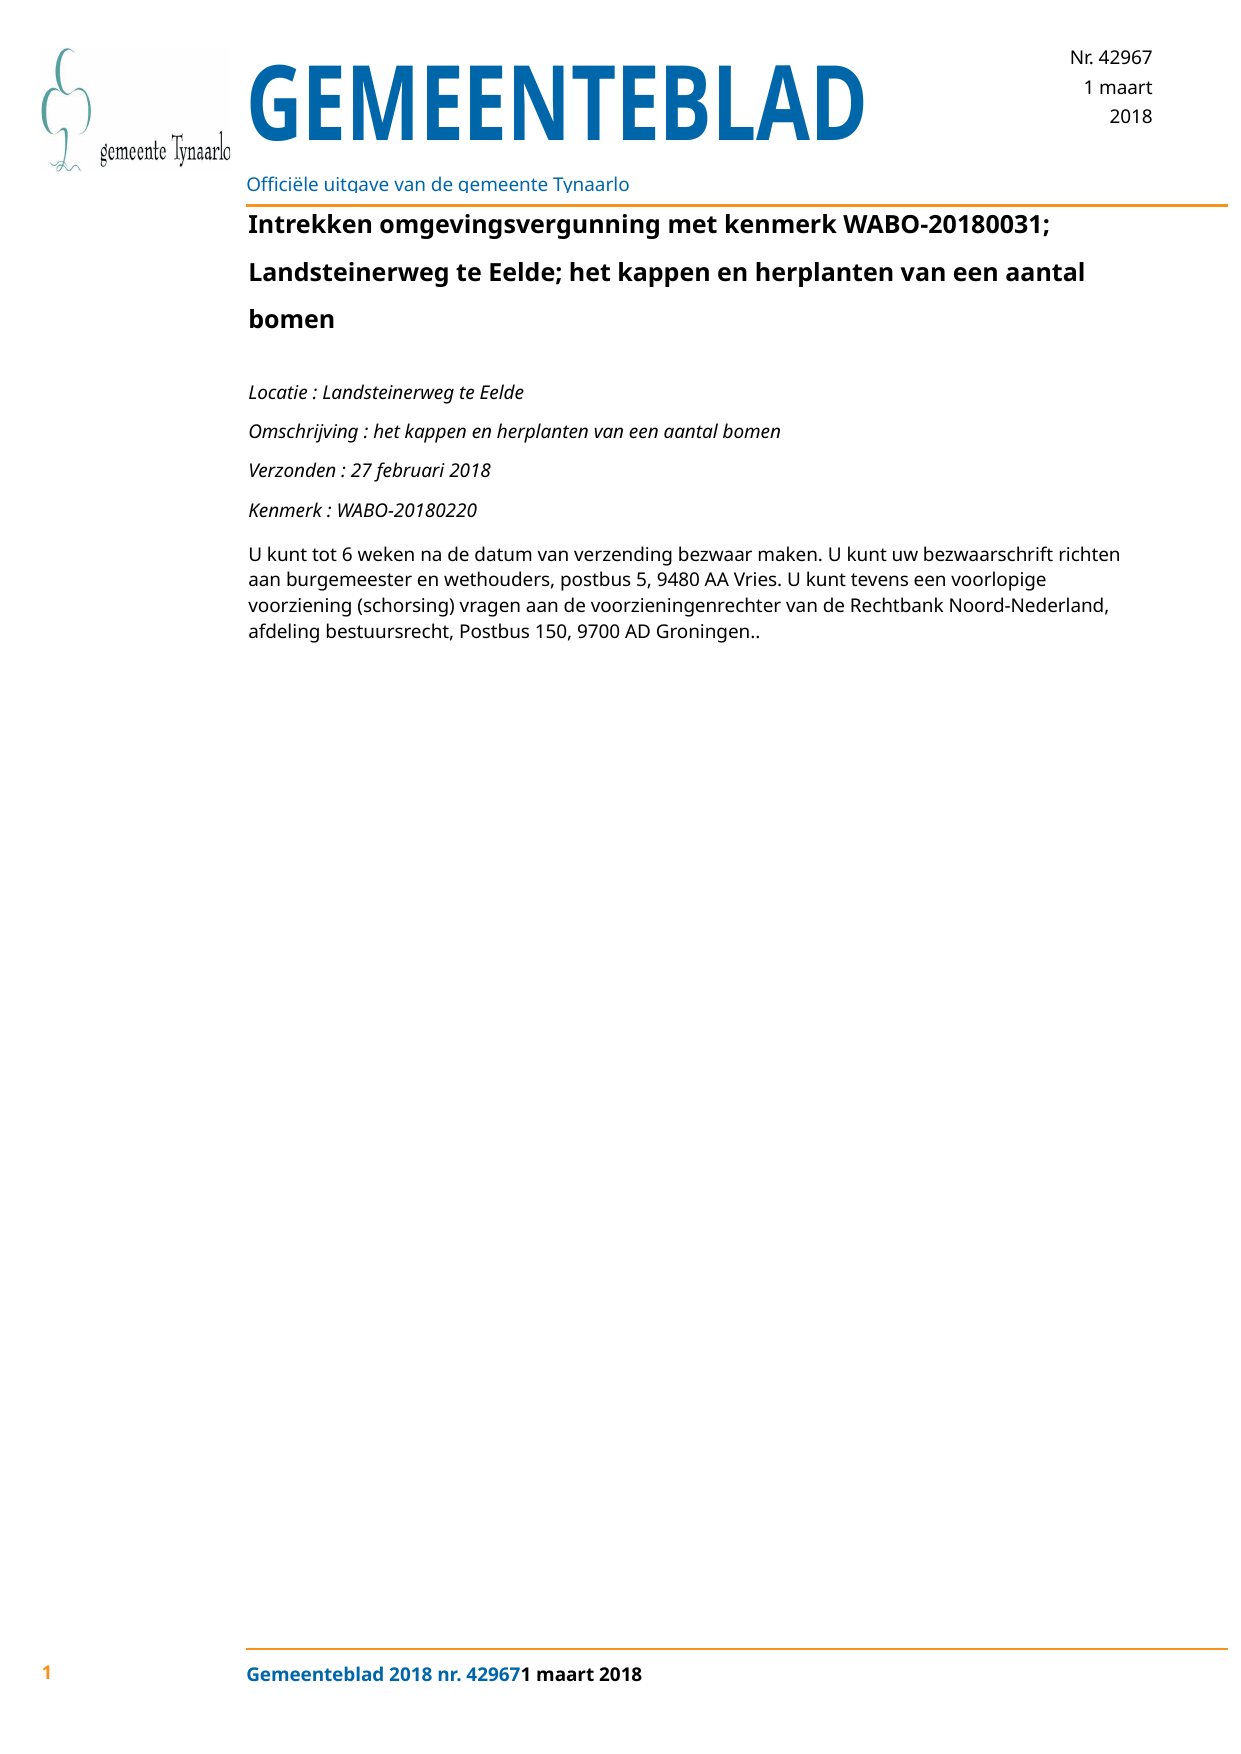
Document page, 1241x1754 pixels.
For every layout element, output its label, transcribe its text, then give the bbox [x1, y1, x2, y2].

text Omschrijving : het kappen en herplanten van een aantal bomen [248, 418, 1152, 444]
text Intrekken omgevingsvergunning met kenmerk WABO-20180031; Landsteinerweg te Eelde; het kappen en herplanten van een aantal bomen [248, 207, 1152, 336]
picture [41, 47, 231, 172]
text Locatie : Landsteinerweg te Eelde [248, 379, 1152, 405]
text Kenmerk : WABO-20180220 [248, 497, 1152, 523]
text Verzonden : 27 februari 2018 [248, 458, 1152, 483]
text U kunt tot 6 weken na de datum van verzending bezwaar maken. U kunt uw bezwaarschrift richten aan burgemeester en wethouders, postbus 5, 9480 AA Vries. U kunt tevens een voorlopige voorziening (schorsing) vragen aan de voorzieningenrechter van de Rechtbank Noord-Nederland, afdeling bestuursrecht, Postbus 150, 9700 AD Groningen.. [248, 541, 1152, 644]
